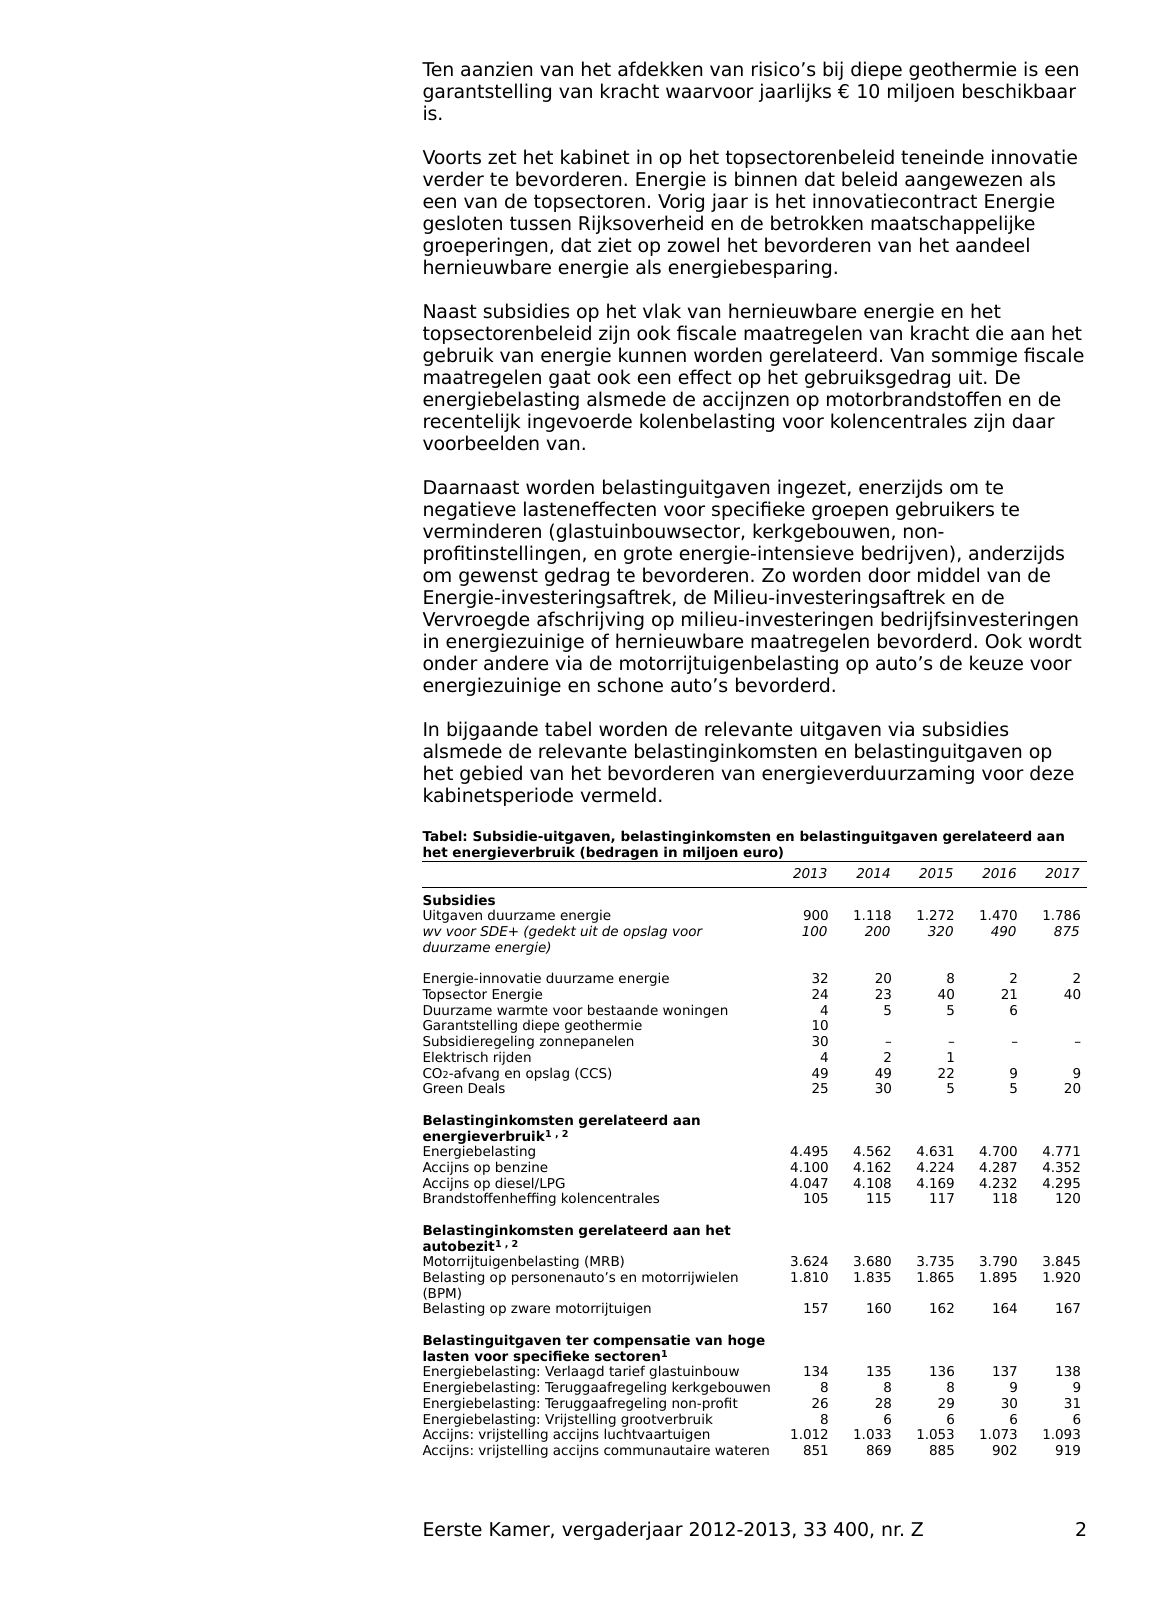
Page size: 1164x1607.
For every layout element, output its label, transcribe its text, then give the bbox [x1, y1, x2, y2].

table_cell [1024, 955, 1087, 971]
table_cell 869 [835, 1443, 897, 1459]
table_cell 4.295 [1024, 1176, 1087, 1191]
table_cell [1024, 1223, 1087, 1254]
table_cell 2014 [835, 862, 897, 887]
table_cell 6 [835, 1411, 897, 1427]
table_cell 5 [898, 1081, 961, 1097]
table_cell Subsidies [422, 888, 771, 908]
table_cell Duurzame warmte voor bestaande woningen [422, 1003, 771, 1018]
table_cell 3.845 [1024, 1254, 1087, 1270]
table_cell 1.835 [835, 1270, 897, 1301]
table_cell 4.232 [961, 1176, 1023, 1191]
table_cell [898, 1018, 961, 1034]
text Voorts zet het kabinet in op het topsectorenbeleid teneinde innovatie verder te bevorderen. Energie is binnen dat beleid aangewezen als een van de topsectoren. Vorig jaar is het innovatiecontract Energie gesloten tussen Rijksoverheid en de betrokken maatschappelijke groeperingen, dat ziet op zowel het bevorderen van het aandeel hernieuwbare energie als energiebesparing. [422, 147, 1087, 279]
table_cell 4.700 [961, 1144, 1023, 1160]
table_cell [961, 1223, 1023, 1254]
table_cell 167 [1024, 1301, 1087, 1317]
table_cell [835, 1317, 897, 1333]
table_cell Brandstoffenheffing kolencentrales [422, 1191, 771, 1207]
table_cell [422, 955, 771, 971]
table_cell 2 [1024, 971, 1087, 987]
table_cell 1.033 [835, 1427, 897, 1443]
table_cell 24 [771, 987, 834, 1002]
table_cell 2013 [771, 862, 834, 887]
table_cell 200 [835, 924, 897, 955]
table_cell 4.108 [835, 1176, 897, 1191]
table_cell 4.162 [835, 1160, 897, 1176]
table_cell Subsidieregeling zonnepanelen [422, 1034, 771, 1050]
table_cell [961, 888, 1023, 908]
table_cell 32 [771, 971, 834, 987]
table_cell [898, 1097, 961, 1113]
table_cell [835, 1097, 897, 1113]
table_cell 40 [898, 987, 961, 1002]
table_cell 25 [771, 1081, 834, 1097]
table_cell Energiebelasting: Teruggaafregeling non-profit [422, 1396, 771, 1411]
table_cell 28 [835, 1396, 897, 1411]
table_cell 8 [898, 971, 961, 987]
table_cell – [961, 1034, 1023, 1050]
table_cell 6 [961, 1411, 1023, 1427]
table_cell Uitgaven duurzame energie [422, 908, 771, 924]
table_cell 9 [961, 1380, 1023, 1396]
table_cell [422, 1317, 771, 1333]
table_cell 4.224 [898, 1160, 961, 1176]
table_cell [898, 1223, 961, 1254]
table_cell Energie-innovatie duurzame energie [422, 971, 771, 987]
table_cell 115 [835, 1191, 897, 1207]
table_cell [1024, 888, 1087, 908]
table_cell [835, 955, 897, 971]
text Naast subsidies op het vlak van hernieuwbare energie en het topsectorenbeleid zijn ook fiscale maatregelen van kracht die aan het gebruik van energie kunnen worden gerelateerd. Van sommige fiscale maatregelen gaat ook een effect op het gebruiksgedrag uit. De energiebelasting alsmede de accijnzen op motorbrandstoffen en de recentelijk ingevoerde kolenbelasting voor kolencentrales zijn daar voorbeelden van. [422, 301, 1087, 455]
table_cell [898, 888, 961, 908]
table_cell [961, 1113, 1023, 1144]
table_cell 135 [835, 1364, 897, 1380]
table_cell Belastinginkomsten gerelateerd aan het autobezit1, 2 [422, 1223, 771, 1254]
table_cell 2016 [961, 862, 1023, 887]
table_cell 5 [835, 1003, 897, 1018]
table_cell Green Deals [422, 1081, 771, 1097]
table_cell 4.287 [961, 1160, 1023, 1176]
table_cell – [1024, 1034, 1087, 1050]
table_cell [771, 1113, 834, 1144]
table_cell [835, 1223, 897, 1254]
table_cell 902 [961, 1443, 1023, 1459]
table_cell 20 [835, 971, 897, 987]
table_cell 30 [835, 1081, 897, 1097]
table_cell [771, 1317, 834, 1333]
table_cell 31 [1024, 1396, 1087, 1411]
table_cell 164 [961, 1301, 1023, 1317]
table_cell [771, 1223, 834, 1254]
text In bijgaande tabel worden de relevante uitgaven via subsidies alsmede de relevante belastinginkomsten en belastinguitgaven op het gebied van het bevorderen van energieverduurzaming voor deze kabinetsperiode vermeld. [422, 719, 1087, 807]
table_cell Motorrijtuigenbelasting (MRB) [422, 1254, 771, 1270]
table_cell Accijns: vrijstelling accijns luchtvaartuigen [422, 1427, 771, 1443]
table_cell [422, 1207, 771, 1223]
table_cell 30 [771, 1034, 834, 1050]
table_cell Energiebelasting: Verlaagd tarief glastuinbouw [422, 1364, 771, 1380]
table_cell 1.012 [771, 1427, 834, 1443]
table_cell 3.680 [835, 1254, 897, 1270]
table_cell [835, 1113, 897, 1144]
table_cell Energiebelasting: Teruggaafregeling kerkgebouwen [422, 1380, 771, 1396]
table_cell 3.790 [961, 1254, 1023, 1270]
table_cell [961, 1097, 1023, 1113]
table_cell [898, 1333, 961, 1364]
table_header Tabel: Subsidie-uitgaven, belastinginkomsten en belastinguitgaven gerelateerd aan het energieverbruik (bedragen in miljoen euro) [422, 829, 1087, 861]
table_cell 136 [898, 1364, 961, 1380]
table_cell [422, 1097, 771, 1113]
table_cell 4.352 [1024, 1160, 1087, 1176]
table_cell 1.118 [835, 908, 897, 924]
table_cell 1.272 [898, 908, 961, 924]
table_cell 1 [898, 1050, 961, 1065]
table_cell Garantstelling diepe geothermie [422, 1018, 771, 1034]
table_cell 2 [961, 971, 1023, 987]
table_cell 1.093 [1024, 1427, 1087, 1443]
table_cell 49 [771, 1065, 834, 1081]
text Ten aanzien van het afdekken van risico’s bij diepe geothermie is een garantstelling van kracht waarvoor jaarlijks € 10 miljoen beschikbaar is. [422, 59, 1087, 125]
table_cell 23 [835, 987, 897, 1002]
table_cell 9 [961, 1065, 1023, 1081]
table_cell – [898, 1034, 961, 1050]
table_cell 8 [771, 1380, 834, 1396]
table_cell [771, 1097, 834, 1113]
table_cell [771, 1333, 834, 1364]
table_cell 2 [835, 1050, 897, 1065]
table_cell [835, 1018, 897, 1034]
table_cell 900 [771, 908, 834, 924]
table_cell [961, 1317, 1023, 1333]
table_cell [898, 955, 961, 971]
table_cell 1.470 [961, 908, 1023, 924]
table_cell 40 [1024, 987, 1087, 1002]
table_cell 885 [898, 1443, 961, 1459]
table_cell 5 [961, 1081, 1023, 1097]
table_cell 4.771 [1024, 1144, 1087, 1160]
table_cell 105 [771, 1191, 834, 1207]
table_cell 875 [1024, 924, 1087, 955]
table_cell 3.624 [771, 1254, 834, 1270]
table_cell [961, 1333, 1023, 1364]
table_cell 120 [1024, 1191, 1087, 1207]
table_cell 320 [898, 924, 961, 955]
table_cell 100 [771, 924, 834, 955]
table_cell Energiebelasting: Vrijstelling grootverbruik [422, 1411, 771, 1427]
table_cell 1.053 [898, 1427, 961, 1443]
table_cell [771, 1207, 834, 1223]
table_cell 117 [898, 1191, 961, 1207]
table_cell [422, 862, 771, 887]
table_cell – [835, 1034, 897, 1050]
table_cell [898, 1113, 961, 1144]
table_cell 2017 [1024, 862, 1087, 887]
table_cell [1024, 1333, 1087, 1364]
table_cell 29 [898, 1396, 961, 1411]
table_cell 49 [835, 1065, 897, 1081]
table_cell 10 [771, 1018, 834, 1034]
table_cell [771, 888, 834, 908]
table_cell [1024, 1018, 1087, 1034]
table_cell 1.895 [961, 1270, 1023, 1301]
table_cell Belastinguitgaven ter compensatie van hoge lasten voor specifieke sectoren1 [422, 1333, 771, 1364]
table_cell 1.920 [1024, 1270, 1087, 1301]
table_cell 9 [1024, 1380, 1087, 1396]
text Daarnaast worden belastinguitgaven ingezet, enerzijds om te negatieve lasteneffecten voor specifieke groepen gebruikers te verminderen (glastuinbouwsector, kerkgebouwen, non-profitinstellingen, en grote energie-intensieve bedrijven), anderzijds om gewenst gedrag te bevorderen. Zo worden door middel van de Energie-investeringsaftrek, de Milieu-investeringsaftrek en de Vervroegde afschrijving op milieu-investeringen bedrijfsinvesteringen in energiezuinige of hernieuwbare maatregelen bevorderd. Ook wordt onder andere via de motorrijtuigenbelasting op auto’s de keuze voor energiezuinige en schone auto’s bevorderd. [422, 477, 1087, 697]
table_cell Elektrisch rijden [422, 1050, 771, 1065]
table_cell 4.631 [898, 1144, 961, 1160]
table_cell [1024, 1003, 1087, 1018]
table_cell Accijns op diesel/LPG [422, 1176, 771, 1191]
table_cell [961, 955, 1023, 971]
table_cell 1.810 [771, 1270, 834, 1301]
table_cell 3.735 [898, 1254, 961, 1270]
table_cell [1024, 1113, 1087, 1144]
table_cell [835, 1333, 897, 1364]
table_cell 919 [1024, 1443, 1087, 1459]
table_cell [961, 1050, 1023, 1065]
table_cell CO2-afvang en opslag (CCS) [422, 1065, 771, 1081]
table_cell 4.562 [835, 1144, 897, 1160]
table_cell 4 [771, 1003, 834, 1018]
table_cell Energiebelasting [422, 1144, 771, 1160]
table_cell 4.169 [898, 1176, 961, 1191]
table_cell [835, 1207, 897, 1223]
table_cell Belasting op personenauto’s en motorrijwielen (BPM) [422, 1270, 771, 1301]
table_cell 4.495 [771, 1144, 834, 1160]
table_cell 5 [898, 1003, 961, 1018]
table_cell 4.100 [771, 1160, 834, 1176]
table_cell [961, 1207, 1023, 1223]
table_cell [1024, 1050, 1087, 1065]
table_cell 162 [898, 1301, 961, 1317]
table_cell 6 [1024, 1411, 1087, 1427]
table_cell 9 [1024, 1065, 1087, 1081]
table_cell Accijns: vrijstelling accijns communautaire wateren [422, 1443, 771, 1459]
table_cell 1.073 [961, 1427, 1023, 1443]
table_cell 137 [961, 1364, 1023, 1380]
table_cell 851 [771, 1443, 834, 1459]
table_cell [1024, 1317, 1087, 1333]
table_cell 6 [961, 1003, 1023, 1018]
table_cell 8 [835, 1380, 897, 1396]
table_cell 8 [771, 1411, 834, 1427]
table_cell 21 [961, 987, 1023, 1002]
table_cell 22 [898, 1065, 961, 1081]
table_cell [1024, 1097, 1087, 1113]
table_cell Accijns op benzine [422, 1160, 771, 1176]
table_cell [898, 1207, 961, 1223]
table_cell 1.865 [898, 1270, 961, 1301]
table_cell [835, 888, 897, 908]
table_cell 6 [898, 1411, 961, 1427]
table_cell [961, 1018, 1023, 1034]
table_cell 30 [961, 1396, 1023, 1411]
table_cell 8 [898, 1380, 961, 1396]
table_cell 157 [771, 1301, 834, 1317]
table_cell Topsector Energie [422, 987, 771, 1002]
table_cell wv voor SDE+ (gedekt uit de opslag voor duurzame energie) [422, 924, 771, 955]
table_cell 118 [961, 1191, 1023, 1207]
table_cell 490 [961, 924, 1023, 955]
table_cell 4.047 [771, 1176, 834, 1191]
table_cell 2015 [898, 862, 961, 887]
table_cell 4 [771, 1050, 834, 1065]
table_cell [771, 955, 834, 971]
table_cell 134 [771, 1364, 834, 1380]
table_cell 138 [1024, 1364, 1087, 1380]
table_cell [1024, 1207, 1087, 1223]
table_cell [898, 1317, 961, 1333]
table_cell 26 [771, 1396, 834, 1411]
table_cell Belasting op zware motorrijtuigen [422, 1301, 771, 1317]
table_cell 1.786 [1024, 908, 1087, 924]
table_cell 160 [835, 1301, 897, 1317]
table_cell Belastinginkomsten gerelateerd aan energieverbruik1, 2 [422, 1113, 771, 1144]
table_cell 20 [1024, 1081, 1087, 1097]
